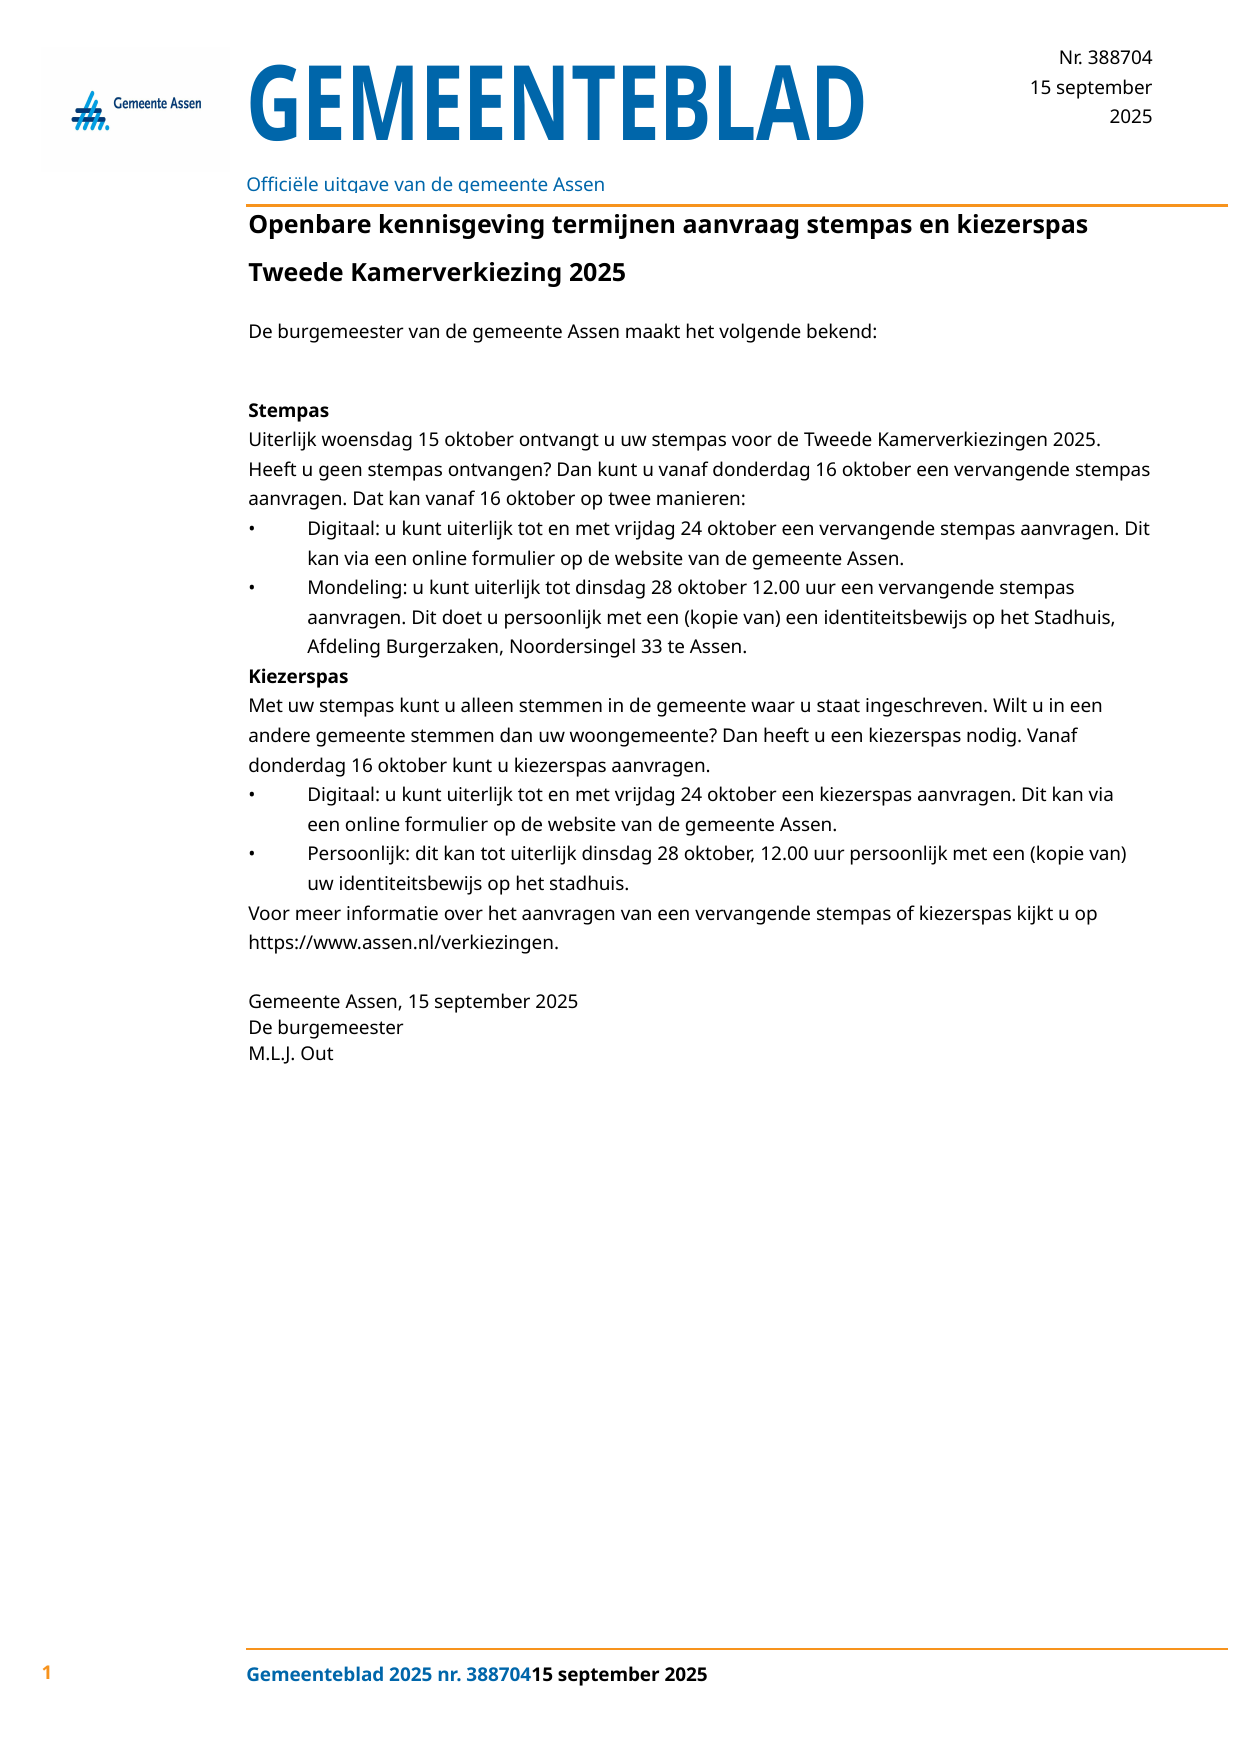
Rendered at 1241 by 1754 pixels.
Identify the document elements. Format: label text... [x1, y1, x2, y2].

text De burgemeester van de gemeente Assen maakt het volgende bekend: [248, 318, 1152, 344]
list Digitaal: u kunt uiterlijk tot en met vrijdag 24 oktober een vervangende stempas aanvragen. Dit kan via een online formulier op de website van de gemeente Assen. [248, 515, 1152, 570]
list Digitaal: u kunt uiterlijk tot en met vrijdag 24 oktober een kiezerspas aanvragen. Dit kan via een online formulier op de website van de gemeente Assen. [248, 781, 1152, 837]
text Voor meer informatie over het aanvragen van een vervangende stempas of kiezerspas kijkt u op https://www.assen.nl/verkiezingen. [248, 900, 1152, 955]
picture [41, 47, 231, 172]
list Mondeling: u kunt uiterlijk tot dinsdag 28 oktober 12.00 uur een vervangende stempas aanvragen. Dit doet u persoonlijk met een (kopie van) een identiteitsbewijs op het Stadhuis, Afdeling Burgerzaken, Noordersingel 33 te Assen. [248, 574, 1152, 659]
text Gemeente Assen, 15 september 2025 [248, 988, 1152, 1014]
text Met uw stempas kunt u alleen stemmen in de gemeente waar u staat ingeschreven. Wilt u in een andere gemeente stemmen dan uw woongemeente? Dan heeft u een kiezerspas nodig. Vanaf donderdag 16 oktober kunt u kiezerspas aanvragen. [248, 693, 1152, 777]
text Openbare kennisgeving termijnen aanvraag stempas en kiezerspas Tweede Kamerverkiezing 2025 [248, 207, 1152, 288]
text Uiterlijk woensdag 15 oktober ontvangt u uw stempas voor de Tweede Kamerverkiezingen 2025. Heeft u geen stempas ontvangen? Dan kunt u vanaf donderdag 16 oktober een vervangende stempas aanvragen. Dat kan vanaf 16 oktober op twee manieren: [248, 426, 1152, 511]
text De burgemeester [248, 1014, 1152, 1040]
text Stempas [248, 397, 1152, 422]
list Persoonlijk: dit kan tot uiterlijk dinsdag 28 oktober, 12.00 uur persoonlijk met een (kopie van) uw identiteitsbewijs op het stadhuis. [248, 841, 1152, 896]
text Kiezerspas [248, 663, 1152, 689]
text M.L.J. Out [248, 1040, 1152, 1066]
